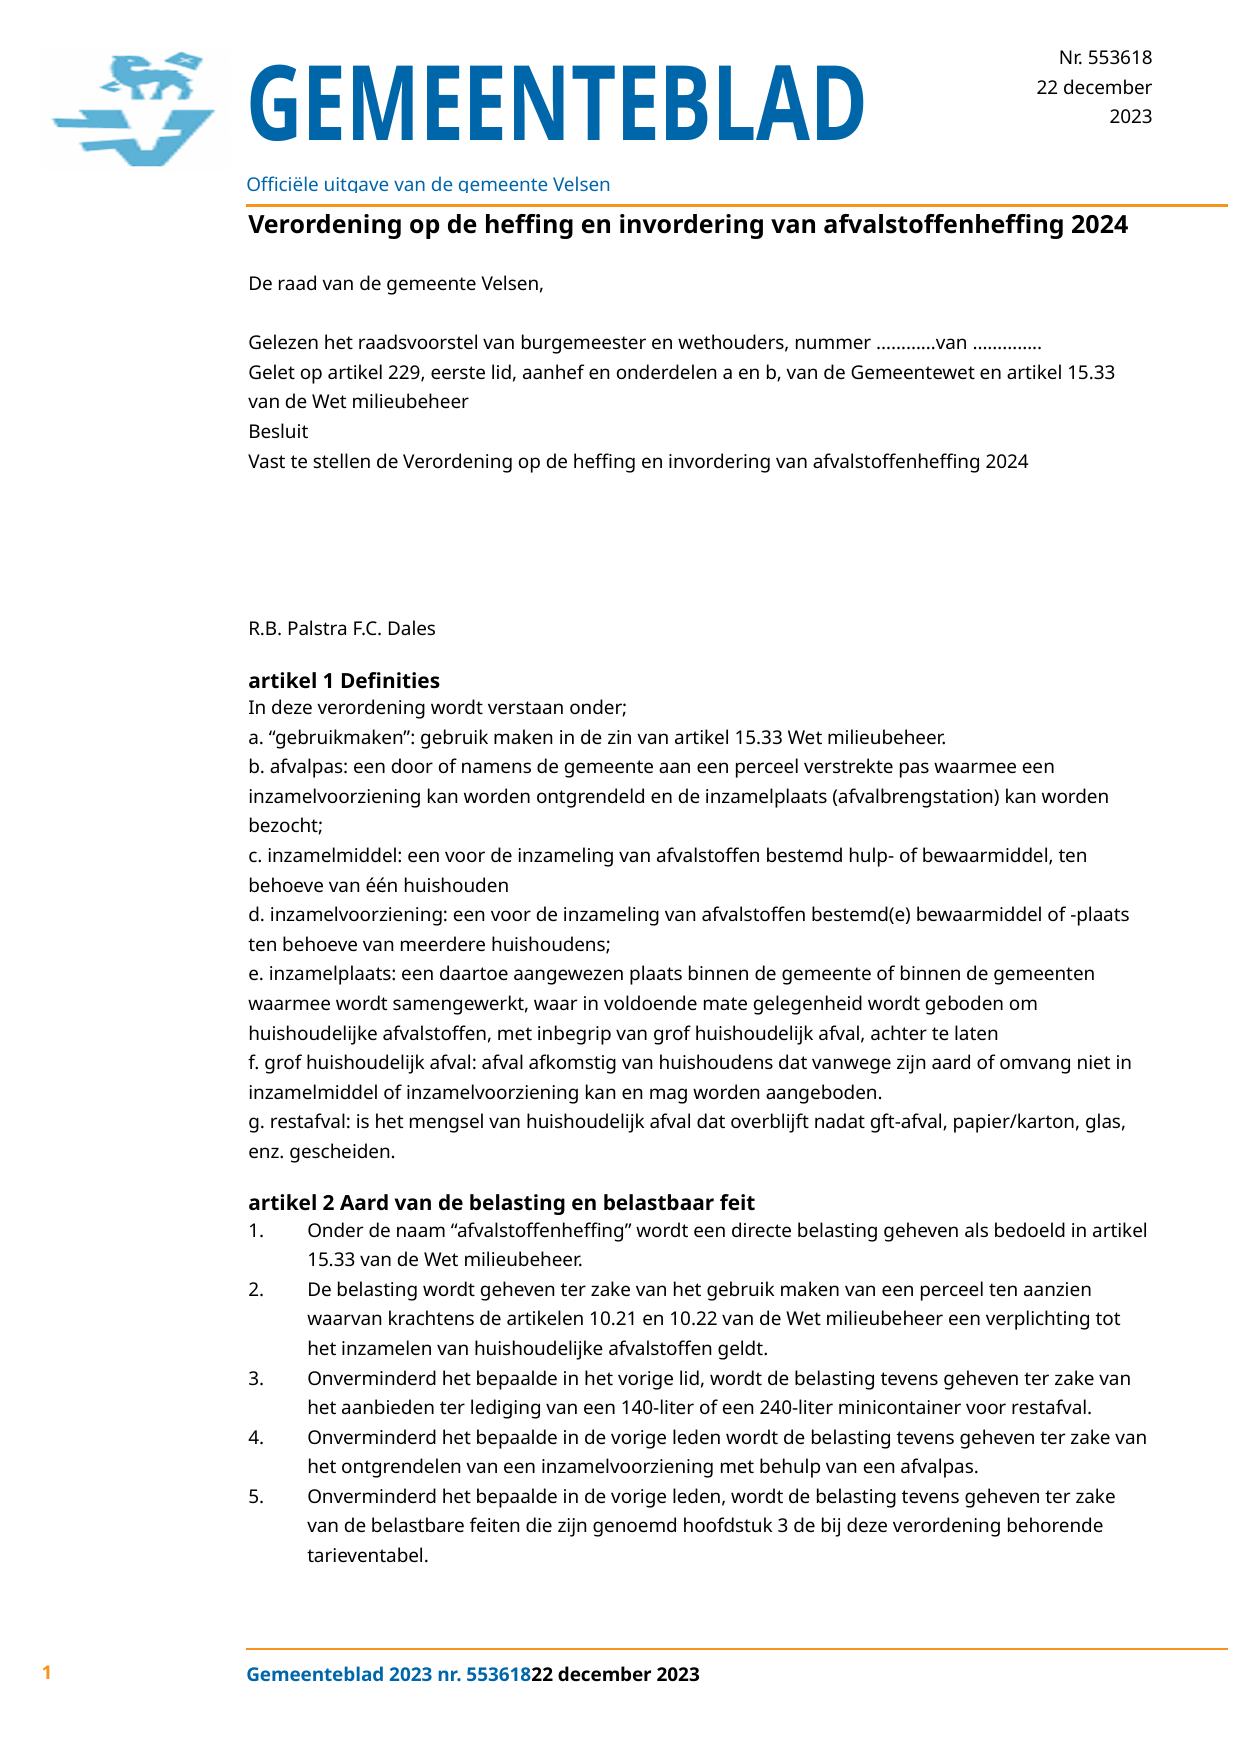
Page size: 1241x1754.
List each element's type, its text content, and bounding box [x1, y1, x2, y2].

text a. “gebruikmaken”: gebruik maken in de zin van artikel 15.33 Wet milieubeheer. [248, 724, 1152, 749]
list De belasting wordt geheven ter zake van het gebruik maken van een perceel ten aanzien waarvan krachtens de artikelen 10.21 en 10.22 van de Wet milieubeheer een verplichting tot het inzamelen van huishoudelijke afvalstoffen geldt. [248, 1276, 1152, 1361]
list Onverminderd het bepaalde in het vorige lid, wordt de belasting tevens geheven ter zake van het aanbieden ter lediging van een 140-liter of een 240-liter minicontainer voor restafval. [248, 1365, 1152, 1420]
text Verordening op de heffing en invordering van afvalstoffenheffing 2024 [248, 207, 1152, 241]
text In deze verordening wordt verstaan onder; [248, 694, 1152, 720]
text b. afvalpas: een door of namens de gemeente aan een perceel verstrekte pas waarmee een inzamelvoorziening kan worden ontgrendeld en de inzamelplaats (afvalbrengstation) kan worden bezocht; [248, 753, 1152, 838]
text f. grof huishoudelijk afval: afval afkomstig van huishoudens dat vanwege zijn aard of omvang niet in inzamelmiddel of inzamelvoorziening kan en mag worden aangeboden. [248, 1049, 1152, 1104]
text e. inzamelplaats: een daartoe aangewezen plaats binnen de gemeente of binnen de gemeenten waarmee wordt samengewerkt, waar in voldoende mate gelegenheid wordt geboden om huishoudelijke afvalstoffen, met inbegrip van grof huishoudelijk afval, achter te laten [248, 961, 1152, 1045]
text d. inzamelvoorziening: een voor de inzameling van afvalstoffen bestemd(e) bewaarmiddel of -plaats ten behoeve van meerdere huishoudens; [248, 901, 1152, 957]
list Onverminderd het bepaalde in de vorige leden wordt de belasting tevens geheven ter zake van het ontgrendelen van een inzamelvoorziening met behulp van een afvalpas. [248, 1424, 1152, 1479]
text c. inzamelmiddel: een voor de inzameling van afvalstoffen bestemd hulp- of bewaarmiddel, ten behoeve van één huishouden [248, 842, 1152, 897]
text artikel 1 Definities [248, 666, 1152, 694]
text Gelezen het raadsvoorstel van burgemeester en wethouders, nummer …………van ………….. [248, 329, 1152, 355]
list Onder de naam “afvalstoffenheffing” wordt een directe belasting geheven als bedoeld in artikel 15.33 van de Wet milieubeheer. [248, 1217, 1152, 1272]
text De raad van de gemeente Velsen, [248, 270, 1152, 296]
text R.B. Palstra F.C. Dales [248, 615, 1152, 641]
picture [41, 47, 231, 172]
text Vast te stellen de Verordening op de heffing en invordering van afvalstoffenheffing 2024 [248, 448, 1152, 473]
list Onverminderd het bepaalde in de vorige leden, wordt de belasting tevens geheven ter zake van de belastbare feiten die zijn genoemd hoofdstuk 3 de bij deze verordening behorende tarieventabel. [248, 1483, 1152, 1568]
text Besluit [248, 418, 1152, 444]
text artikel 2 Aard van de belasting en belastbaar feit [248, 1188, 1152, 1217]
text g. restafval: is het mengsel van huishoudelijk afval dat overblijft nadat gft-afval, papier/karton, glas, enz. gescheiden. [248, 1108, 1152, 1164]
text Gelet op artikel 229, eerste lid, aanhef en onderdelen a en b, van de Gemeentewet en artikel 15.33 van de Wet milieubeheer [248, 359, 1152, 414]
